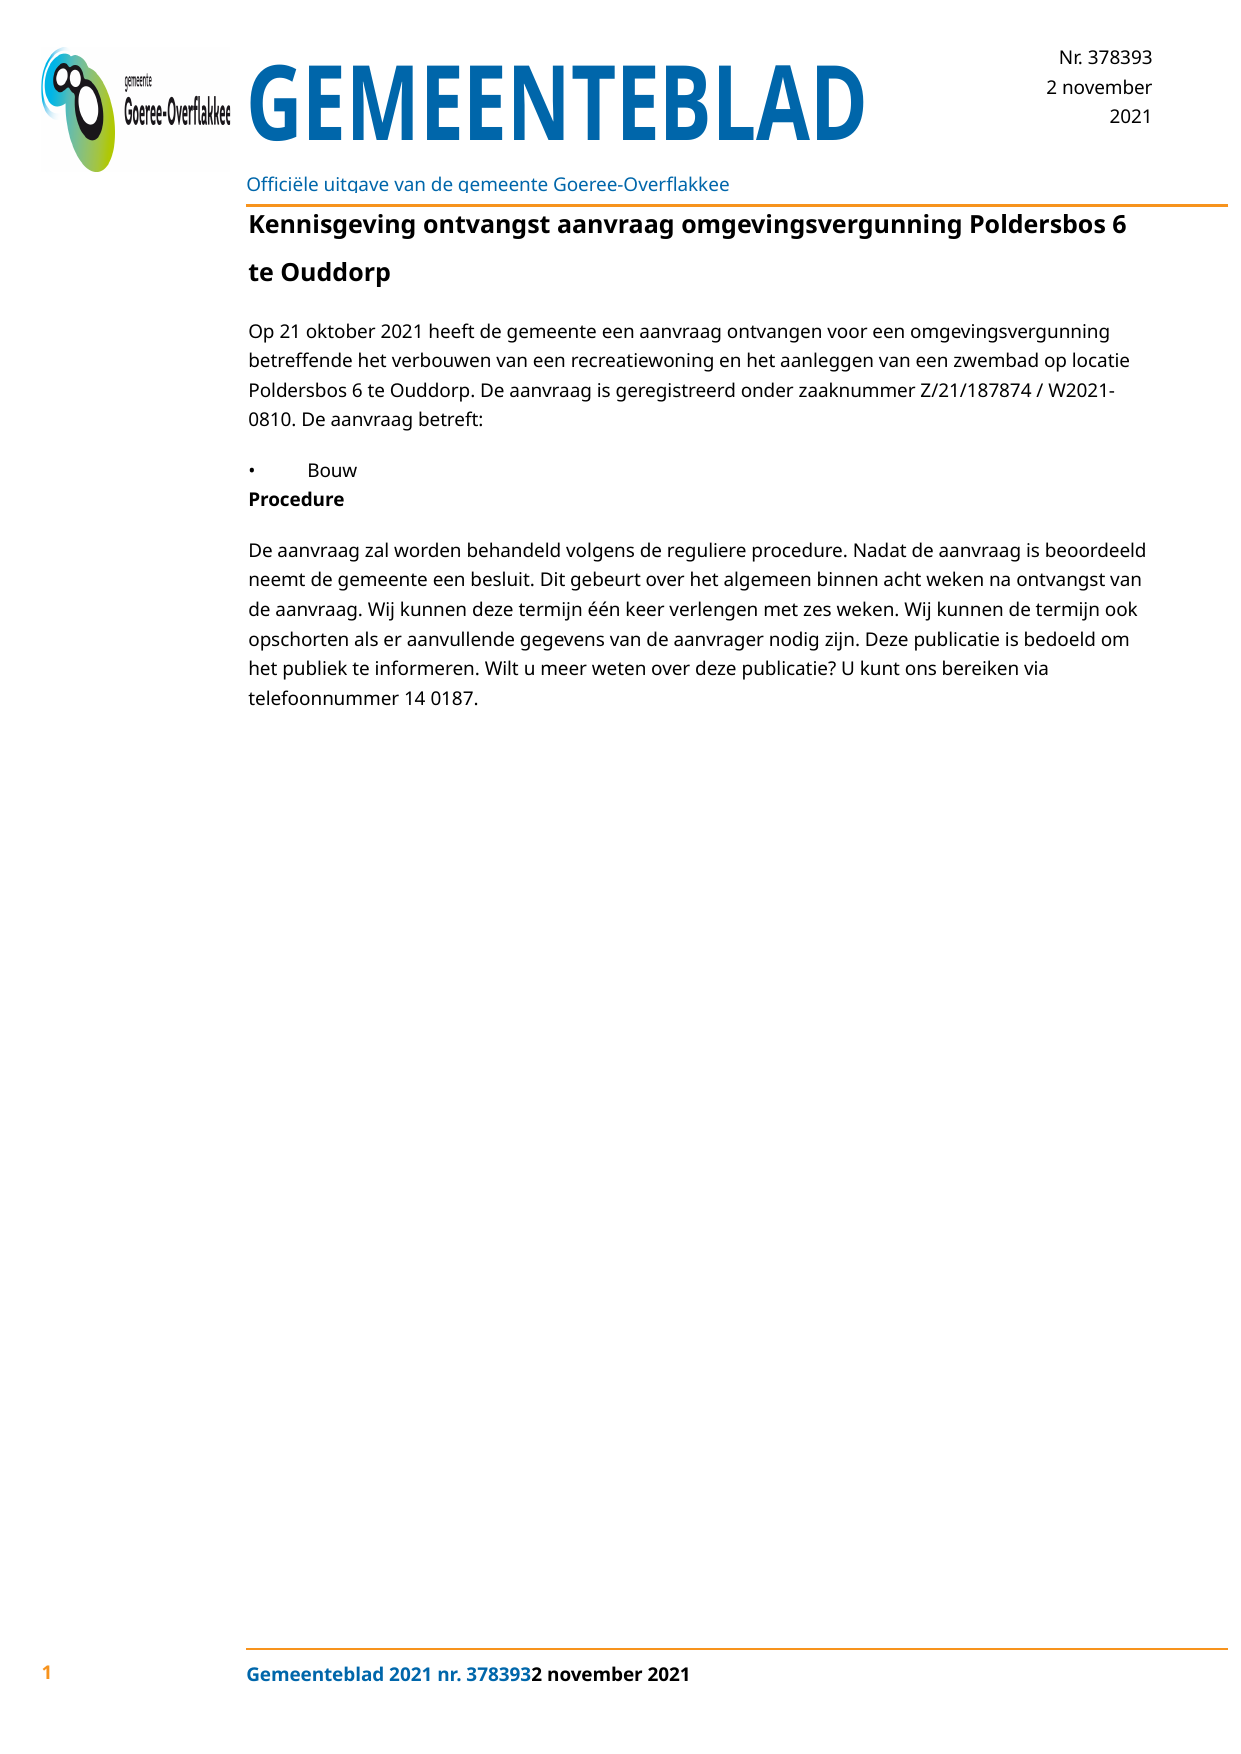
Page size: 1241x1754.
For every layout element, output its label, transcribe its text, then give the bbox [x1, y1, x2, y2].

picture [41, 47, 231, 172]
text De aanvraag zal worden behandeld volgens de reguliere procedure. Nadat de aanvraag is beoordeeld neemt de gemeente een besluit. Dit gebeurt over het algemeen binnen acht weken na ontvangst van de aanvraag. Wij kunnen deze termijn één keer verlengen met zes weken. Wij kunnen de termijn ook opschorten als er aanvullende gegevens van de aanvrager nodig zijn. Deze publicatie is bedoeld om het publiek te informeren. Wilt u meer weten over deze publicatie? U kunt ons bereiken via telefoonnummer 14 0187. [248, 537, 1152, 711]
list Bouw [248, 457, 1152, 483]
text Kennisgeving ontvangst aanvraag omgevingsvergunning Poldersbos 6 te Ouddorp [248, 207, 1152, 288]
text Op 21 oktober 2021 heeft de gemeente een aanvraag ontvangen voor een omgevingsvergunning betreffende het verbouwen van een recreatiewoning en het aanleggen van een zwembad op locatie Poldersbos 6 te Ouddorp. De aanvraag is geregistreerd onder zaaknummer Z/21/187874 / W2021-0810. De aanvraag betreft: [248, 318, 1152, 432]
text Procedure [248, 487, 1152, 512]
